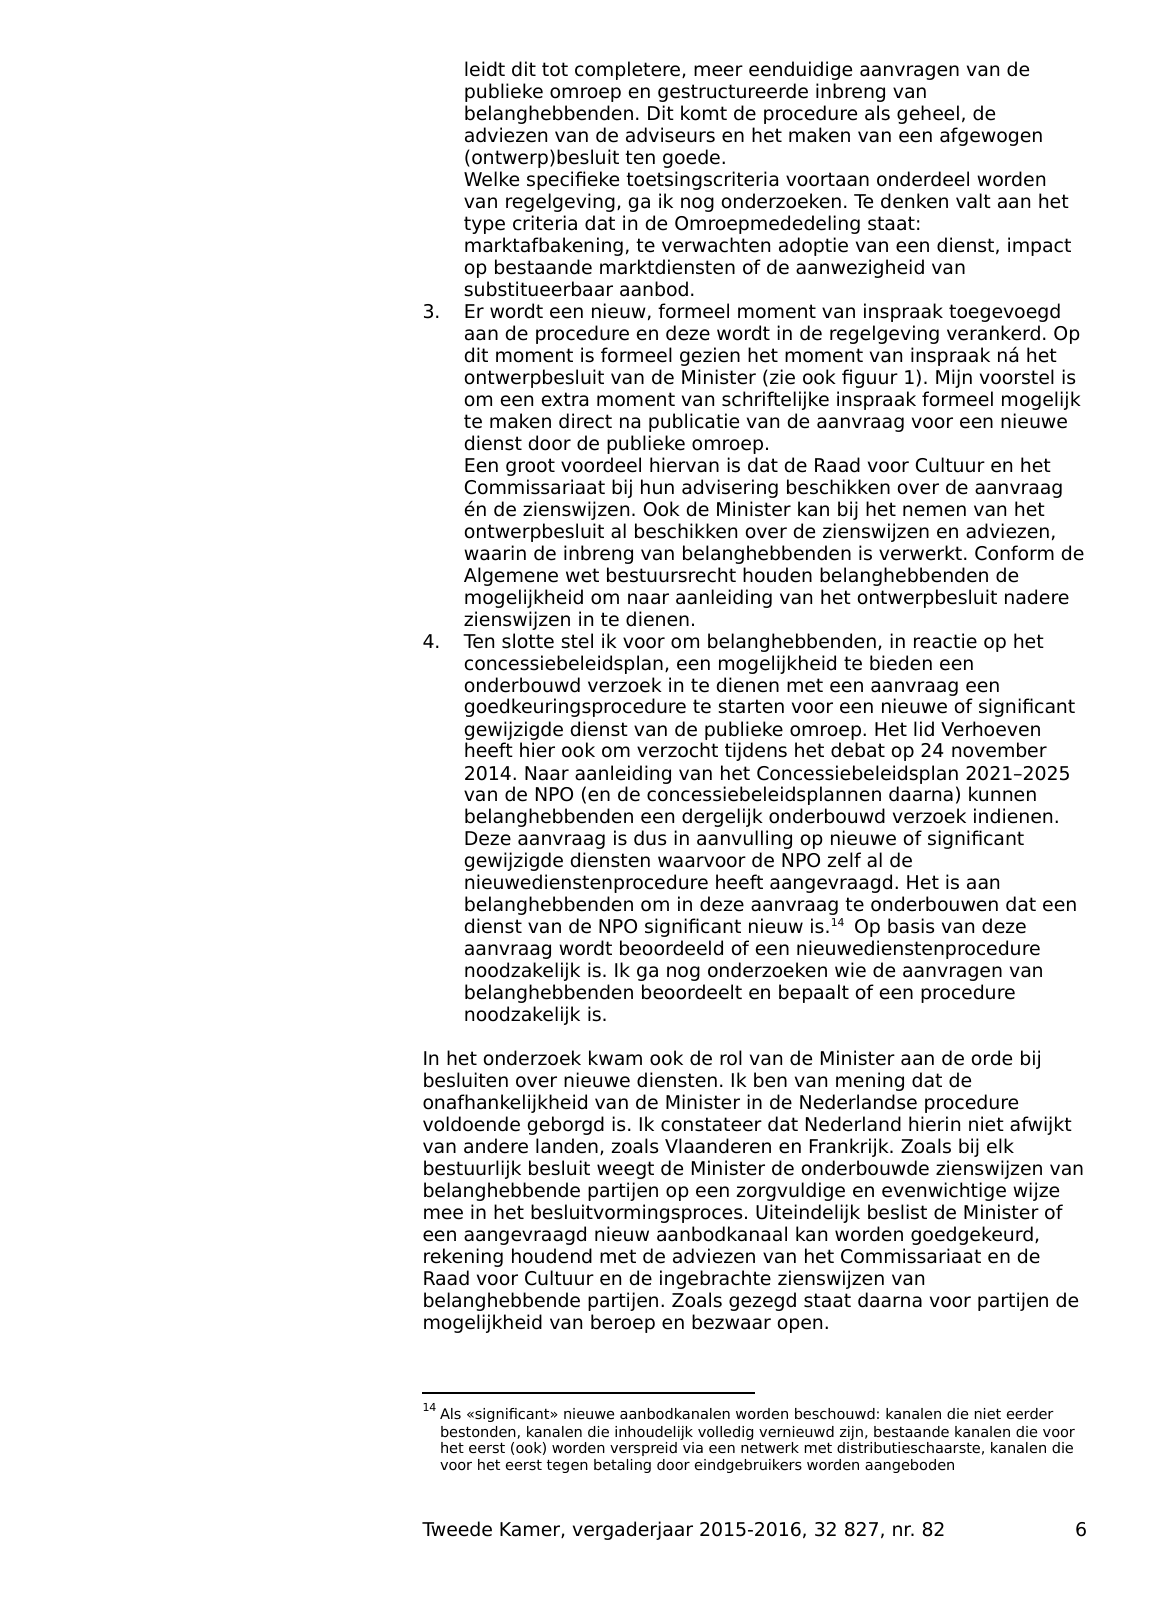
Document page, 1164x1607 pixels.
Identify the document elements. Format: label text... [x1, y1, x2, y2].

text leidt dit tot completere, meer eenduidige aanvragen van de publieke omroep en gestructureerde inbreng van belanghebbenden. Dit komt de procedure als geheel, de adviezen van de adviseurs en het maken van een afgewogen (ontwerp)besluit ten goede. [464, 59, 1087, 169]
text Een groot voordeel hiervan is dat de Raad voor Cultuur en het Commissariaat bij hun advisering beschikken over de aanvraag én de zienswijzen. Ook de Minister kan bij het nemen van het ontwerpbesluit al beschikken over de zienswijzen en adviezen, waarin de inbreng van belanghebbenden is verwerkt. Conform de Algemene wet bestuursrecht houden belanghebbenden de mogelijkheid om naar aanleiding van het ontwerpbesluit nadere zienswijzen in te dienen. [464, 455, 1087, 631]
text Welke specifieke toetsingscriteria voortaan onderdeel worden van regelgeving, ga ik nog onderzoeken. Te denken valt aan het type criteria dat in de Omroepmededeling staat: marktafbakening, te verwachten adoptie van een dienst, impact op bestaande marktdiensten of de aanwezigheid van substitueerbaar aanbod. [464, 169, 1087, 301]
text Als «significant» nieuwe aanbodkanalen worden beschouwd: kanalen die niet eerder bestonden, kanalen die inhoudelijk volledig vernieuwd zijn, bestaande kanalen die voor het eerst (ook) worden verspreid via een netwerk met distributieschaarste, kanalen die voor het eerst tegen betaling door eindgebruikers worden aangeboden [422, 1402, 1087, 1474]
text In het onderzoek kwam ook de rol van de Minister aan de orde bij besluiten over nieuwe diensten. Ik ben van mening dat de onafhankelijkheid van de Minister in de Nederlandse procedure voldoende geborgd is. Ik constateer dat Nederland hierin niet afwijkt van andere landen, zoals Vlaanderen en Frankrijk. Zoals bij elk bestuurlijk besluit weegt de Minister de onderbouwde zienswijzen van belanghebbende partijen op een zorgvuldige en evenwichtige wijze mee in het besluitvormingsproces. Uiteindelijk beslist de Minister of een aangevraagd nieuw aanbodkanaal kan worden goedgekeurd, rekening houdend met de adviezen van het Commissariaat en de Raad voor Cultuur en de ingebrachte zienswijzen van belanghebbende partijen. Zoals gezegd staat daarna voor partijen de mogelijkheid van beroep en bezwaar open. [422, 1048, 1087, 1334]
text 3. Er wordt een nieuw, formeel moment van inspraak toegevoegd aan de procedure en deze wordt in de regelgeving verankerd. Op dit moment is formeel gezien het moment van inspraak ná het ontwerpbesluit van de Minister (zie ook figuur 1). Mijn voorstel is om een extra moment van schriftelijke inspraak formeel mogelijk te maken direct na publicatie van de aanvraag voor een nieuwe dienst door de publieke omroep. [422, 301, 1087, 455]
text 4. Ten slotte stel ik voor om belanghebbenden, in reactie op het concessiebeleidsplan, een mogelijkheid te bieden een onderbouwd verzoek in te dienen met een aanvraag een goedkeuringsprocedure te starten voor een nieuwe of significant gewijzigde dienst van de publieke omroep. Het lid Verhoeven heeft hier ook om verzocht tijdens het debat op 24 november 2014. Naar aanleiding van het Concessiebeleidsplan 2021–2025 van de NPO (en de concessiebeleidsplannen daarna) kunnen belanghebbenden een dergelijk onderbouwd verzoek indienen. Deze aanvraag is dus in aanvulling op nieuwe of significant gewijzigde diensten waarvoor de NPO zelf al de nieuwedienstenprocedure heeft aangevraagd. Het is aan belanghebbenden om in deze aanvraag te onderbouwen dat een dienst van de NPO significant nieuw is. Op basis van deze aanvraag wordt beoordeeld of een nieuwedienstenprocedure noodzakelijk is. Ik ga nog onderzoeken wie de aanvragen van belanghebbenden beoordeelt en bepaalt of een procedure noodzakelijk is. [422, 631, 1087, 1026]
